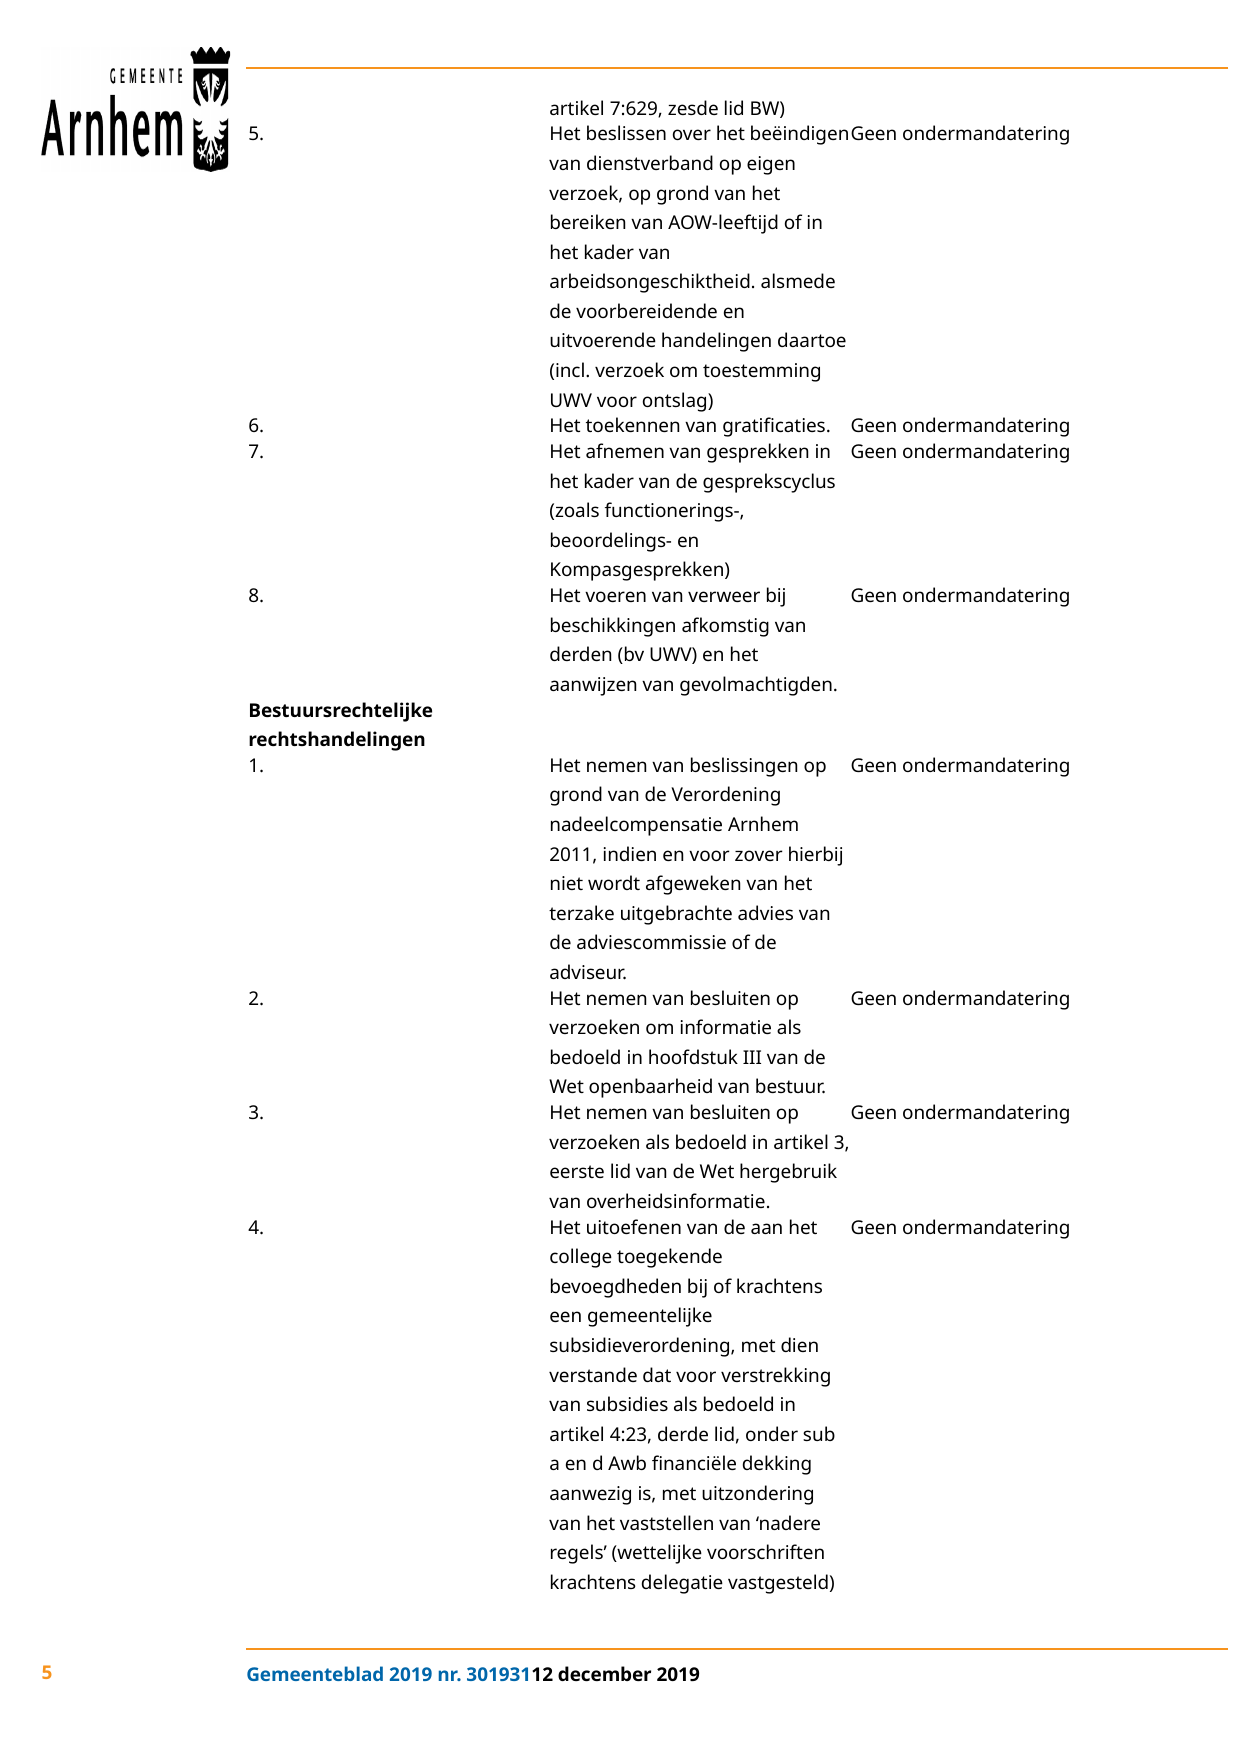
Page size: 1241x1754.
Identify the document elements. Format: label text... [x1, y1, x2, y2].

table_cell artikel 7:629, zesde lid BW) [549, 95, 850, 121]
picture [41, 47, 231, 172]
table_cell 1. [248, 752, 549, 985]
table_cell 5. [248, 121, 549, 412]
table_cell Het voeren van verweer bij beschikkingen afkomstig van derden (bv UWV) en het aanwijzen van gevolmachtigden. [549, 582, 850, 697]
table_cell Geen ondermandatering [850, 413, 1152, 438]
table_cell Geen ondermandatering [850, 121, 1152, 412]
table_cell 4. [248, 1214, 549, 1594]
table_cell Het nemen van beslissingen op grond van de Verordening nadeelcompensatie Arnhem 2011, indien en voor zover hierbij niet wordt afgeweken van het terzake uitgebrachte advies van de adviescommissie of de adviseur. [549, 752, 850, 985]
table_cell [549, 697, 850, 752]
table_cell [850, 95, 1152, 121]
table_cell Geen ondermandatering [850, 1214, 1152, 1594]
table_cell Het nemen van besluiten op verzoeken om informatie als bedoeld in hoofdstuk III van de Wet openbaarheid van bestuur. [549, 985, 850, 1099]
table_cell Geen ondermandatering [850, 1099, 1152, 1214]
table_cell [248, 95, 549, 121]
table_cell Geen ondermandatering [850, 438, 1152, 582]
table_cell 7. [248, 438, 549, 582]
table_cell 3. [248, 1099, 549, 1214]
table_cell Bestuursrechtelijke rechtshandelingen [248, 697, 549, 752]
table_cell 8. [248, 582, 549, 697]
table_cell Geen ondermandatering [850, 582, 1152, 697]
table_cell Geen ondermandatering [850, 752, 1152, 985]
table_cell Het toekennen van gratificaties. [549, 413, 850, 438]
table_cell Het nemen van besluiten op verzoeken als bedoeld in artikel 3, eerste lid van de Wet hergebruik van overheidsinformatie. [549, 1099, 850, 1214]
table_cell Het afnemen van gesprekken in het kader van de gesprekscyclus (zoals functionerings-, beoordelings- en Kompasgesprekken) [549, 438, 850, 582]
table_cell Het uitoefenen van de aan het college toegekende bevoegdheden bij of krachtens een gemeentelijke subsidieverordening, met dien verstande dat voor verstrekking van subsidies als bedoeld in artikel 4:23, derde lid, onder sub a en d Awb financiële dekking aanwezig is, met uitzondering van het vaststellen van ‘nadere regels’ (wettelijke voorschriften krachtens delegatie vastgesteld) [549, 1214, 850, 1594]
table_cell 2. [248, 985, 549, 1099]
table_cell 6. [248, 413, 549, 438]
table_cell Het beslissen over het beëindigen van dienstverband op eigen verzoek, op grond van het bereiken van AOW-leeftijd of in het kader van arbeidsongeschiktheid. alsmede de voorbereidende en uitvoerende handelingen daartoe (incl. verzoek om toestemming UWV voor ontslag) [549, 121, 850, 412]
table_cell Geen ondermandatering [850, 985, 1152, 1099]
